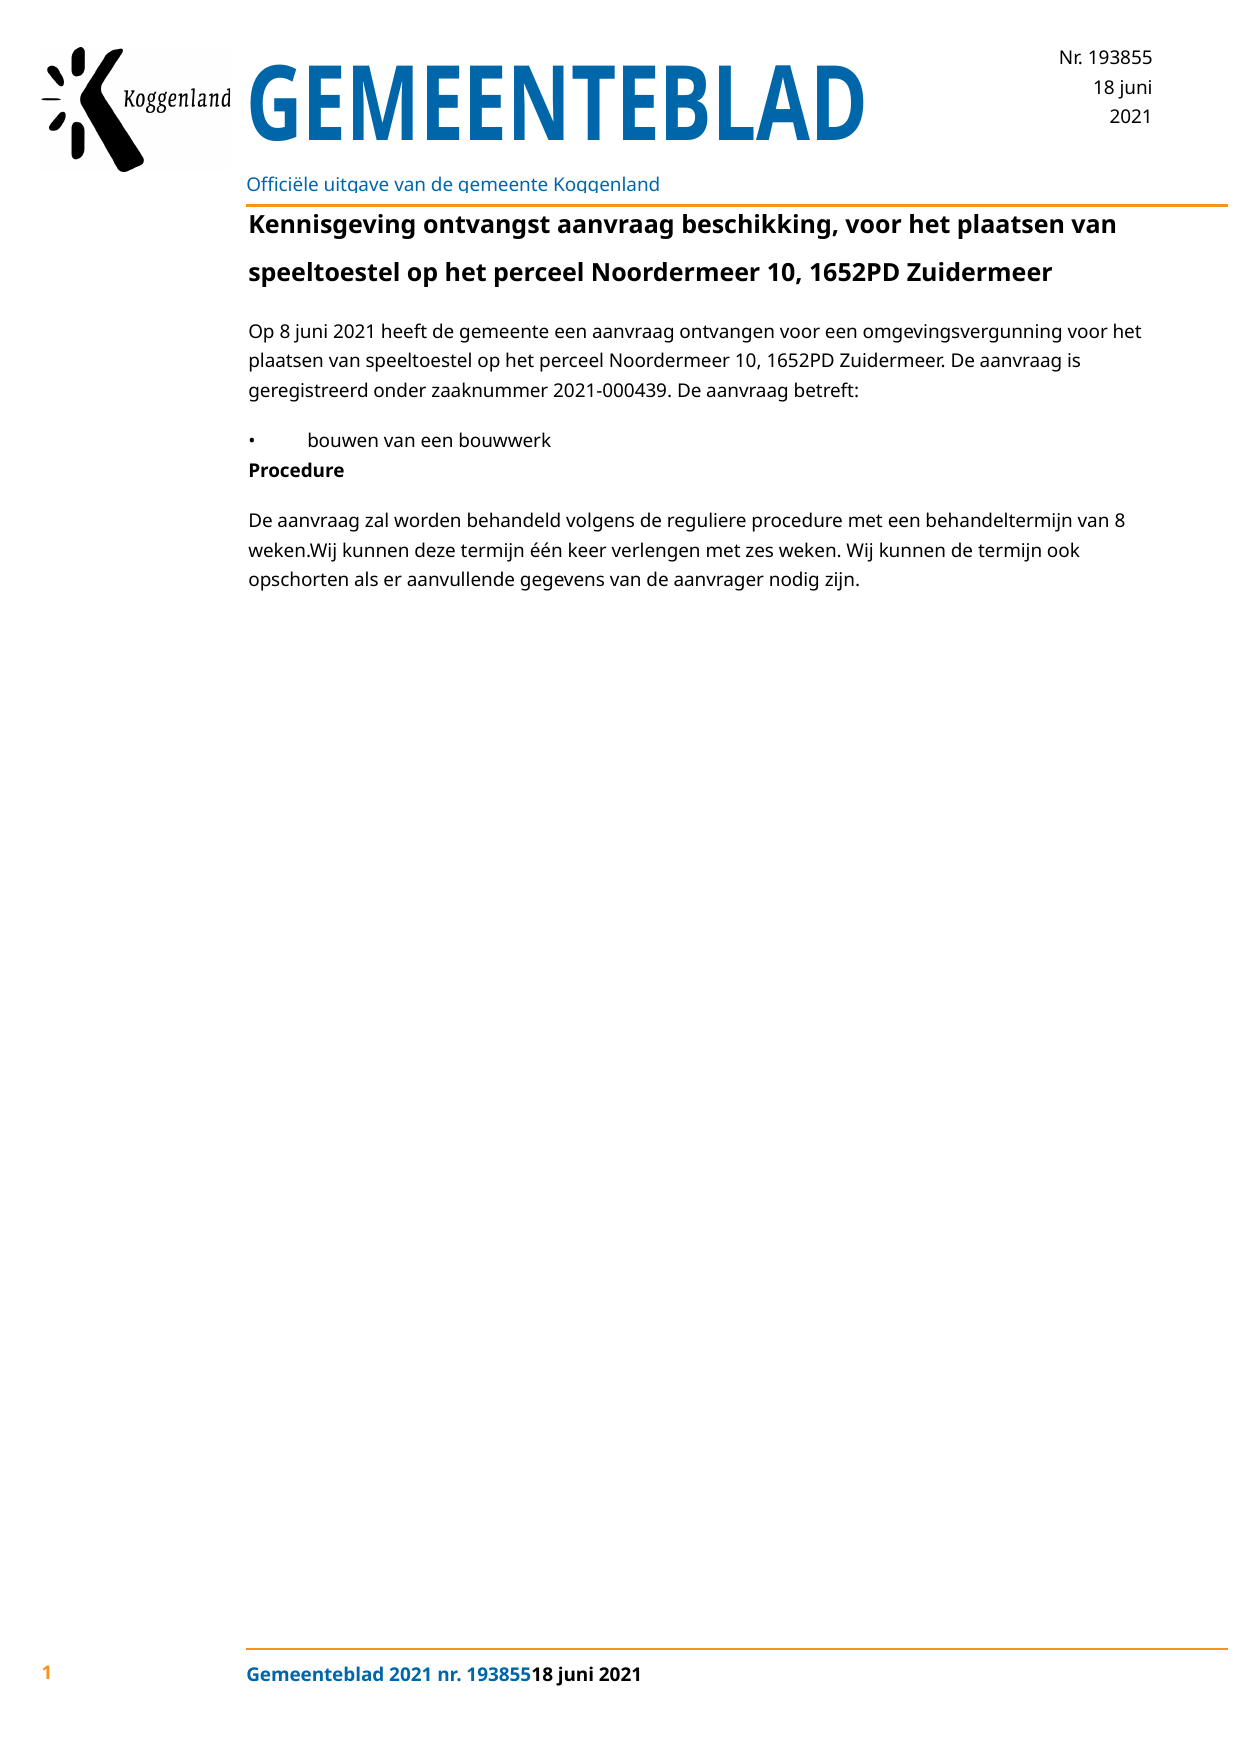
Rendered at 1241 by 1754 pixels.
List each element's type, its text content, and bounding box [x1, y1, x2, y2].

text Op 8 juni 2021 heeft de gemeente een aanvraag ontvangen voor een omgevingsvergunning voor het plaatsen van speeltoestel op het perceel Noordermeer 10, 1652PD Zuidermeer. De aanvraag is geregistreerd onder zaaknummer 2021-000439. De aanvraag betreft: [248, 318, 1152, 403]
text Kennisgeving ontvangst aanvraag beschikking, voor het plaatsen van speeltoestel op het perceel Noordermeer 10, 1652PD Zuidermeer [248, 207, 1152, 288]
picture [41, 47, 231, 172]
text Procedure [248, 457, 1152, 483]
text De aanvraag zal worden behandeld volgens de reguliere procedure met een behandeltermijn van 8 weken.Wij kunnen deze termijn één keer verlengen met zes weken. Wij kunnen de termijn ook opschorten als er aanvullende gegevens van de aanvrager nodig zijn. [248, 507, 1152, 592]
list bouwen van een bouwwerk [248, 427, 1152, 453]
